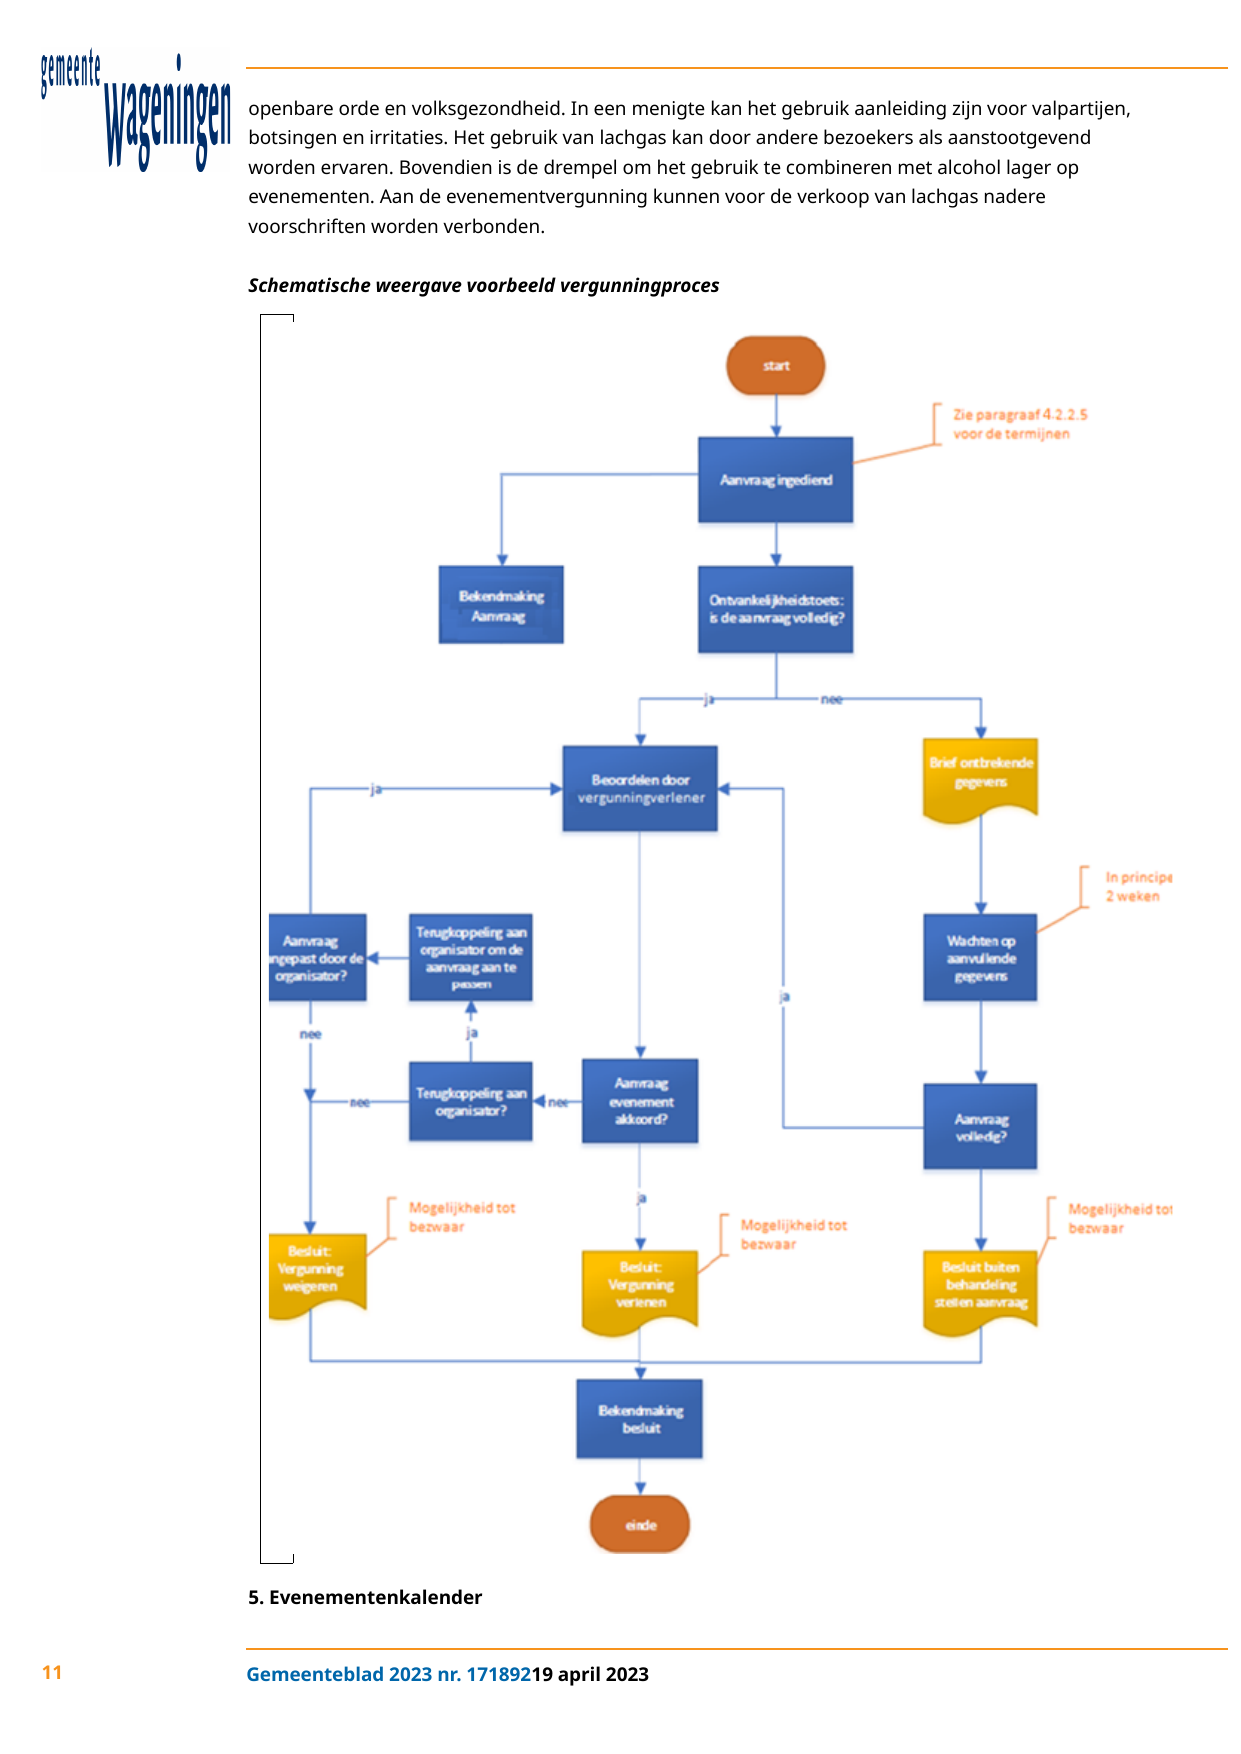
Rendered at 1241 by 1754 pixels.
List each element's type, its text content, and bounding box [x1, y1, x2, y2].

text openbare orde en volksgezondheid. In een menigte kan het gebruik aanleiding zijn voor valpartijen, botsingen en irritaties. Het gebruik van lachgas kan door andere bezoekers als aanstootgevend worden ervaren. Bovendien is de drempel om het gebruik te combineren met alcohol lager op evenementen. Aan de evenementvergunning kunnen voor de verkoop van lachgas nadere voorschriften worden verbonden. [248, 95, 1152, 239]
picture [268, 322, 1173, 1554]
text 5. Evenementenkalender [248, 1584, 1152, 1610]
text Schematische weergave voorbeeld vergunningproces [248, 272, 1152, 298]
picture [41, 47, 231, 172]
